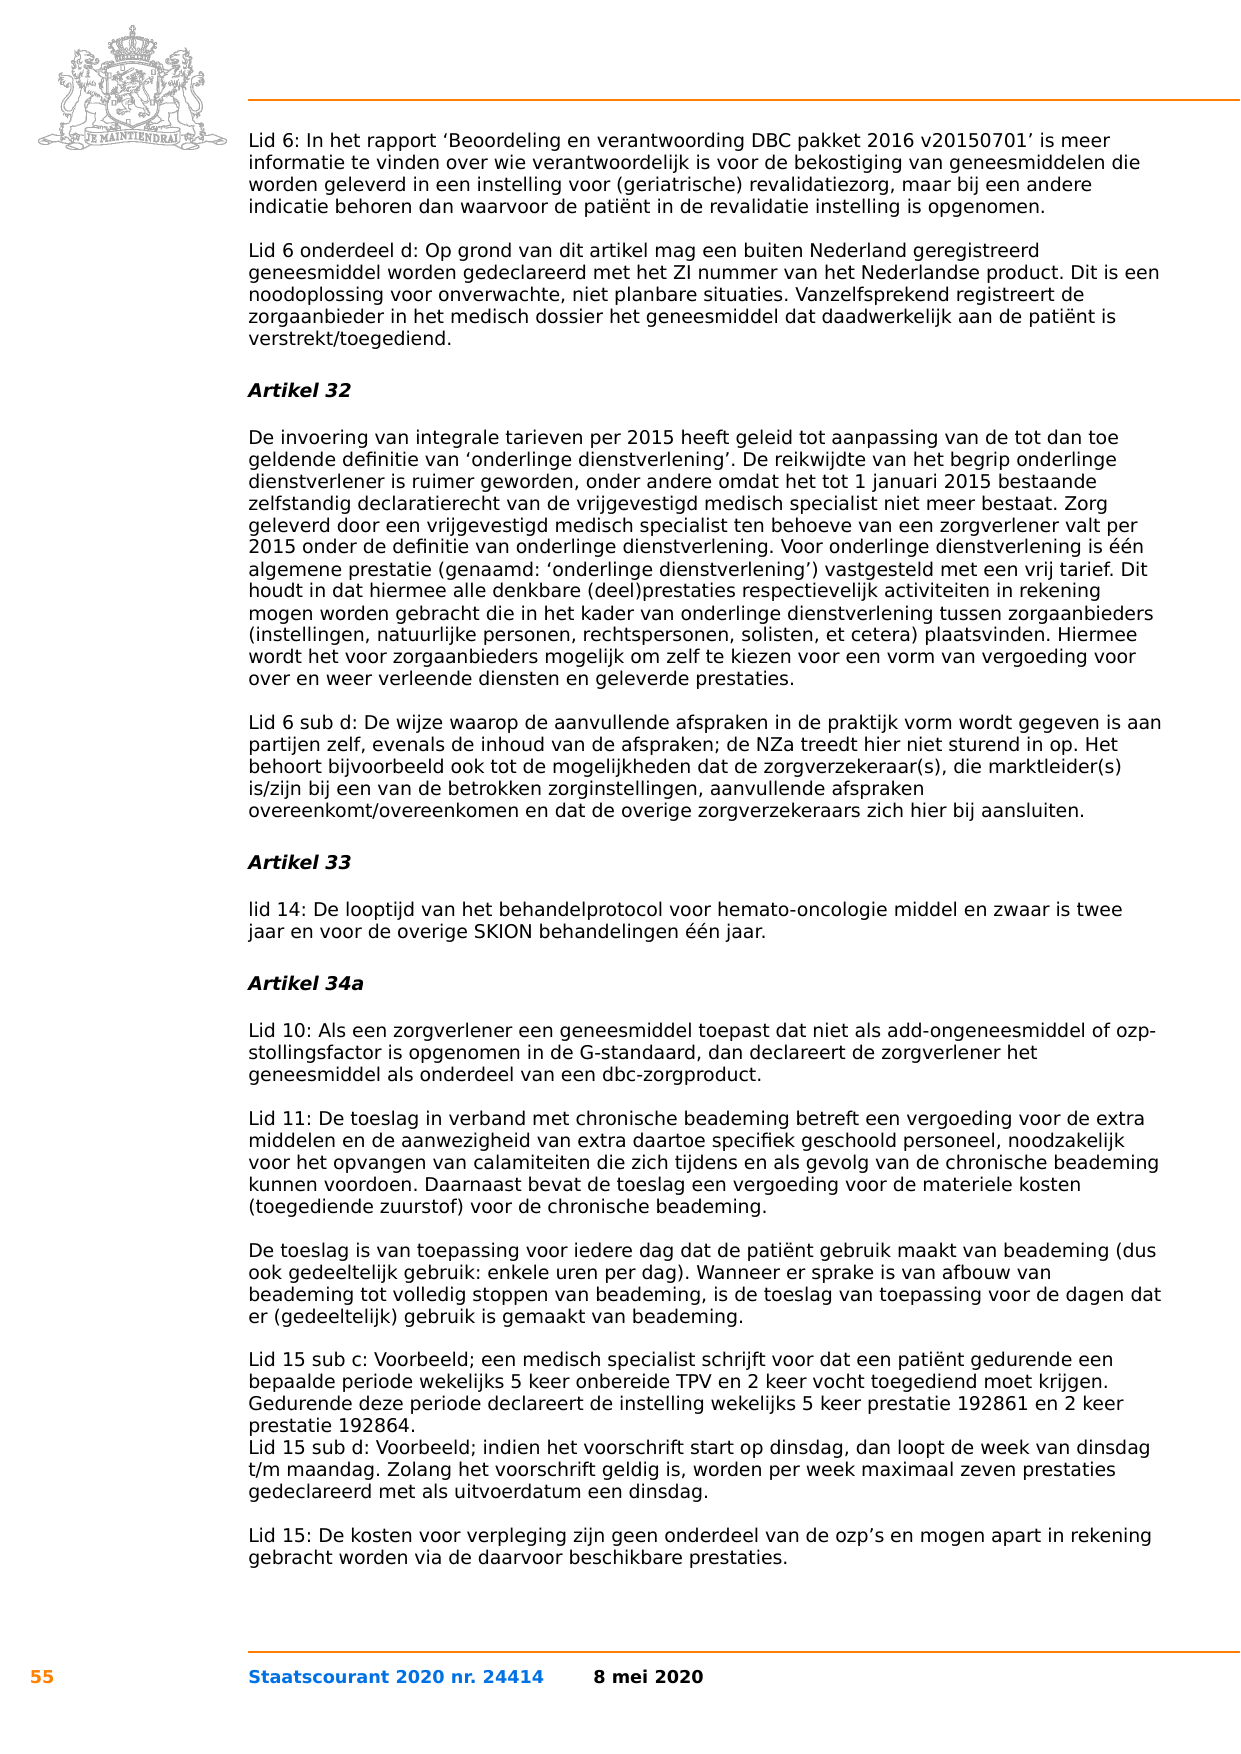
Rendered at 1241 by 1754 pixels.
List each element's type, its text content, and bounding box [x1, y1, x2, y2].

text Lid 6: In het rapport ‘Beoordeling en verantwoording DBC pakket 2016 v20150701’ is meer informatie te vinden over wie verantwoordelijk is voor de bekostiging van geneesmiddelen die worden geleverd in een instelling voor (geriatrische) revalidatiezorg, maar bij een andere indicatie behoren dan waarvoor de patiënt in de revalidatie instelling is opgenomen. [248, 130, 1163, 218]
text Lid 10: Als een zorgverlener een geneesmiddel toepast dat niet als add-ongeneesmiddel of ozp-stollingsfactor is opgenomen in de G-standaard, dan declareert de zorgverlener het geneesmiddel als onderdeel van een dbc-zorgproduct. [248, 1020, 1163, 1086]
text Lid 11: De toeslag in verband met chronische beademing betreft een vergoeding voor de extra middelen en de aanwezigheid van extra daartoe specifiek geschoold personeel, noodzakelijk voor het opvangen van calamiteiten die zich tijdens en als gevolg van de chronische beademing kunnen voordoen. Daarnaast bevat de toeslag een vergoeding voor de materiele kosten (toegediende zuurstof) voor de chronische beademing. [248, 1108, 1163, 1218]
subtitle Artikel 33 [248, 852, 1163, 874]
text lid 14: De looptijd van het behandelprotocol voor hemato-oncologie middel en zwaar is twee jaar en voor de overige SKION behandelingen één jaar. [248, 899, 1163, 943]
text Lid 15 sub d: Voorbeeld; indien het voorschrift start op dinsdag, dan loopt de week van dinsdag t/m maandag. Zolang het voorschrift geldig is, worden per week maximaal zeven prestaties gedeclareerd met als uitvoerdatum een dinsdag. [248, 1437, 1163, 1503]
subtitle Artikel 32 [248, 379, 1163, 402]
picture [38, 25, 227, 150]
subtitle Artikel 34a [248, 973, 1163, 995]
text De invoering van integrale tarieven per 2015 heeft geleid tot aanpassing van de tot dan toe geldende definitie van ‘onderlinge dienstverlening’. De reikwijdte van het begrip onderlinge dienstverlener is ruimer geworden, onder andere omdat het tot 1 januari 2015 bestaande zelfstandig declaratierecht van de vrijgevestigd medisch specialist niet meer bestaat. Zorg geleverd door een vrijgevestigd medisch specialist ten behoeve van een zorgverlener valt per 2015 onder de definitie van onderlinge dienstverlening. Voor onderlinge dienstverlening is één algemene prestatie (genaamd: ‘onderlinge dienstverlening’) vastgesteld met een vrij tarief. Dit houdt in dat hiermee alle denkbare (deel)prestaties respectievelijk activiteiten in rekening mogen worden gebracht die in het kader van onderlinge dienstverlening tussen zorgaanbieders (instellingen, natuurlijke personen, rechtspersonen, solisten, et cetera) plaatsvinden. Hiermee wordt het voor zorgaanbieders mogelijk om zelf te kiezen voor een vorm van vergoeding voor over en weer verleende diensten en geleverde prestaties. [248, 427, 1163, 690]
text Lid 15 sub c: Voorbeeld; een medisch specialist schrijft voor dat een patiënt gedurende een bepaalde periode wekelijks 5 keer onbereide TPV en 2 keer vocht toegediend moet krijgen. Gedurende deze periode declareert de instelling wekelijks 5 keer prestatie 192861 en 2 keer prestatie 192864. [248, 1349, 1163, 1437]
text De toeslag is van toepassing voor iedere dag dat de patiënt gebruik maakt van beademing (dus ook gedeeltelijk gebruik: enkele uren per dag). Wanneer er sprake is van afbouw van beademing tot volledig stoppen van beademing, is de toeslag van toepassing voor de dagen dat er (gedeeltelijk) gebruik is gemaakt van beademing. [248, 1239, 1163, 1327]
text Lid 6 onderdeel d: Op grond van dit artikel mag een buiten Nederland geregistreerd geneesmiddel worden gedeclareerd met het ZI nummer van het Nederlandse product. Dit is een noodoplossing voor onverwachte, niet planbare situaties. Vanzelfsprekend registreert de zorgaanbieder in het medisch dossier het geneesmiddel dat daadwerkelijk aan de patiënt is verstrekt/toegediend. [248, 240, 1163, 349]
text Lid 15: De kosten voor verpleging zijn geen onderdeel van de ozp’s en mogen apart in rekening gebracht worden via de daarvoor beschikbare prestaties. [248, 1525, 1163, 1569]
text Lid 6 sub d: De wijze waarop de aanvullende afspraken in de praktijk vorm wordt gegeven is aan partijen zelf, evenals de inhoud van de afspraken; de NZa treedt hier niet sturend in op. Het behoort bijvoorbeeld ook tot de mogelijkheden dat de zorgverzekeraar(s), die marktleider(s) is/zijn bij een van de betrokken zorginstellingen, aanvullende afspraken overeenkomt/overeenkomen en dat de overige zorgverzekeraars zich hier bij aansluiten. [248, 712, 1163, 822]
